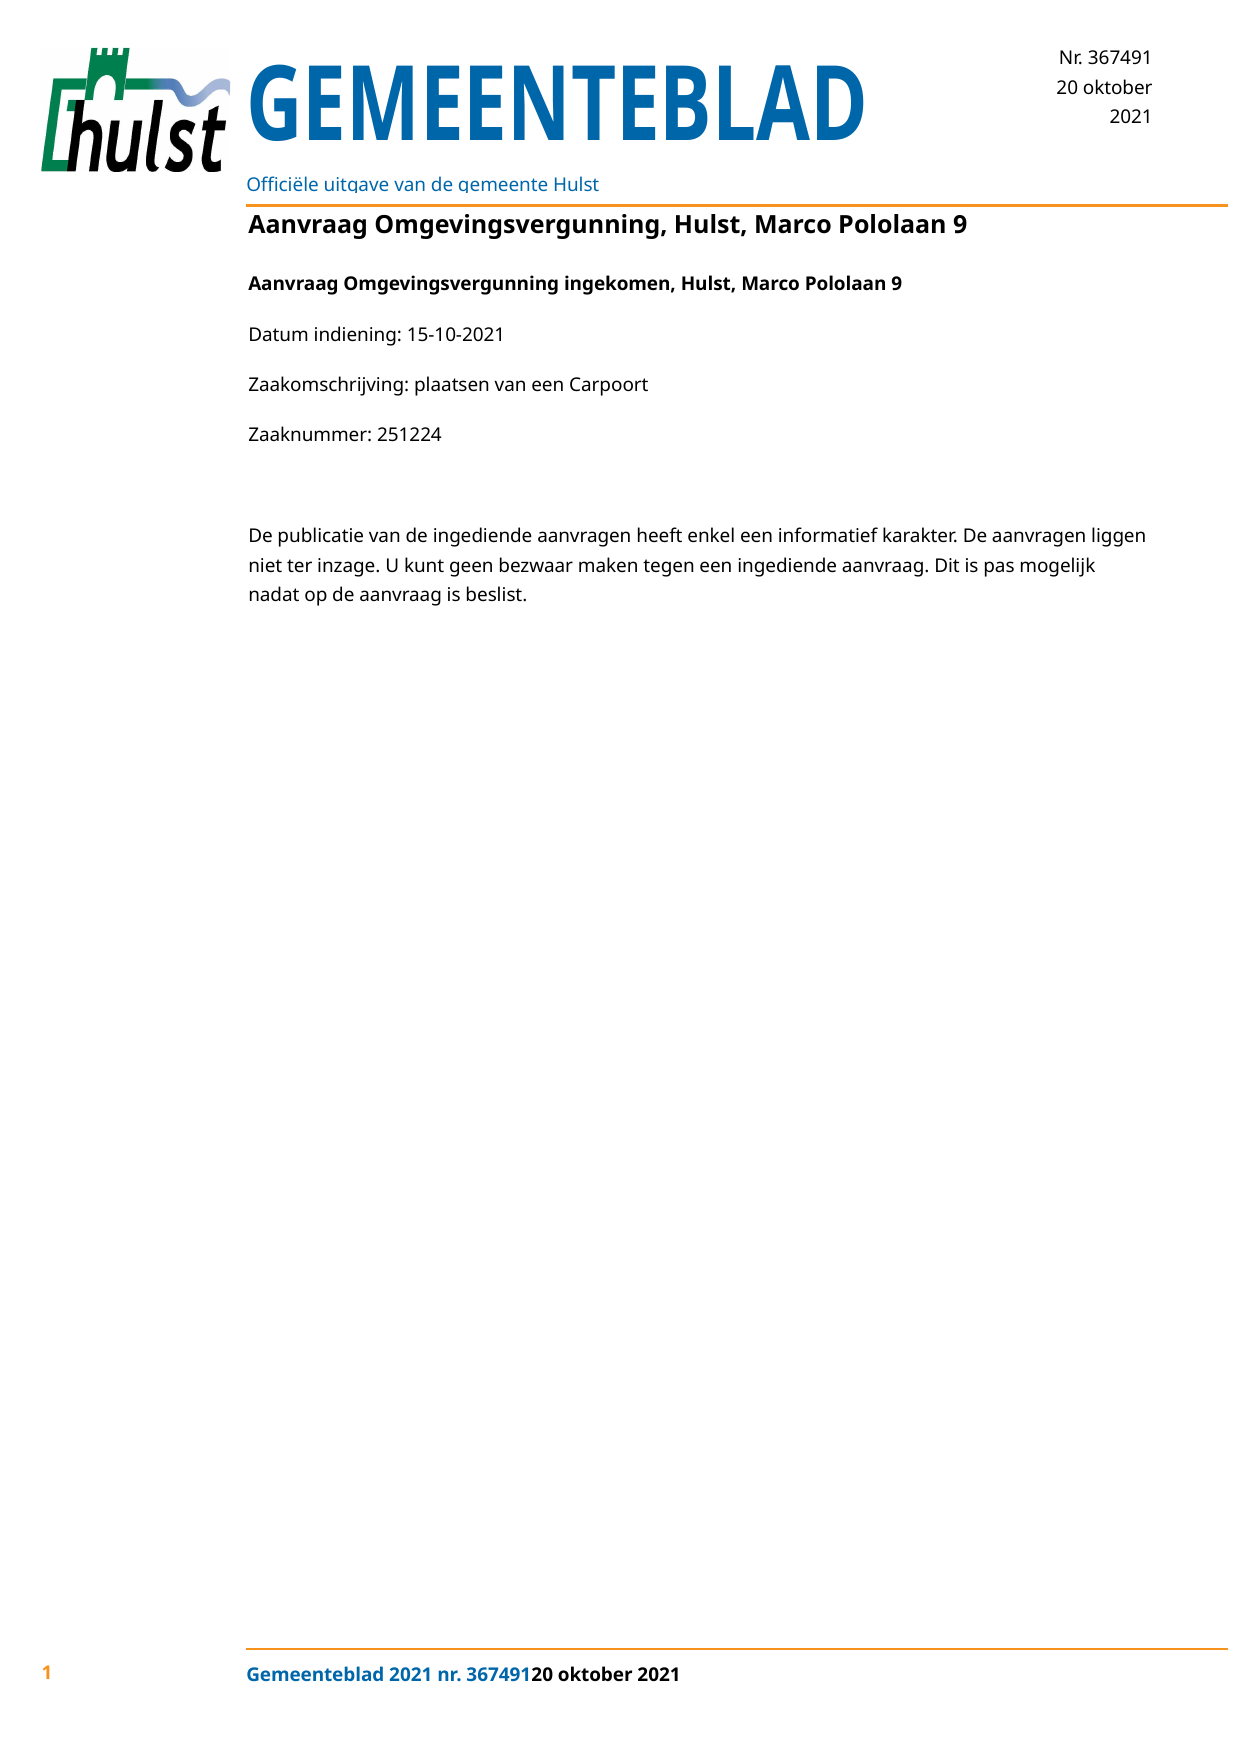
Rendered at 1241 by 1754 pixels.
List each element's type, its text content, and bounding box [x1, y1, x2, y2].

text Zaakomschrijving: plaatsen van een Carpoort [248, 371, 1152, 397]
text Aanvraag Omgevingsvergunning, Hulst, Marco Pololaan 9 [248, 207, 1152, 241]
text De publicatie van de ingediende aanvragen heeft enkel een informatief karakter. De aanvragen liggen niet ter inzage. U kunt geen bezwaar maken tegen een ingediende aanvraag. Dit is pas mogelijk nadat op de aanvraag is beslist. [248, 522, 1152, 607]
text Datum indiening: 15-10-2021 [248, 321, 1152, 346]
picture [41, 47, 231, 172]
text Zaaknummer: 251224 [248, 422, 1152, 447]
text Aanvraag Omgevingsvergunning ingekomen, Hulst, Marco Pololaan 9 [248, 270, 1152, 296]
